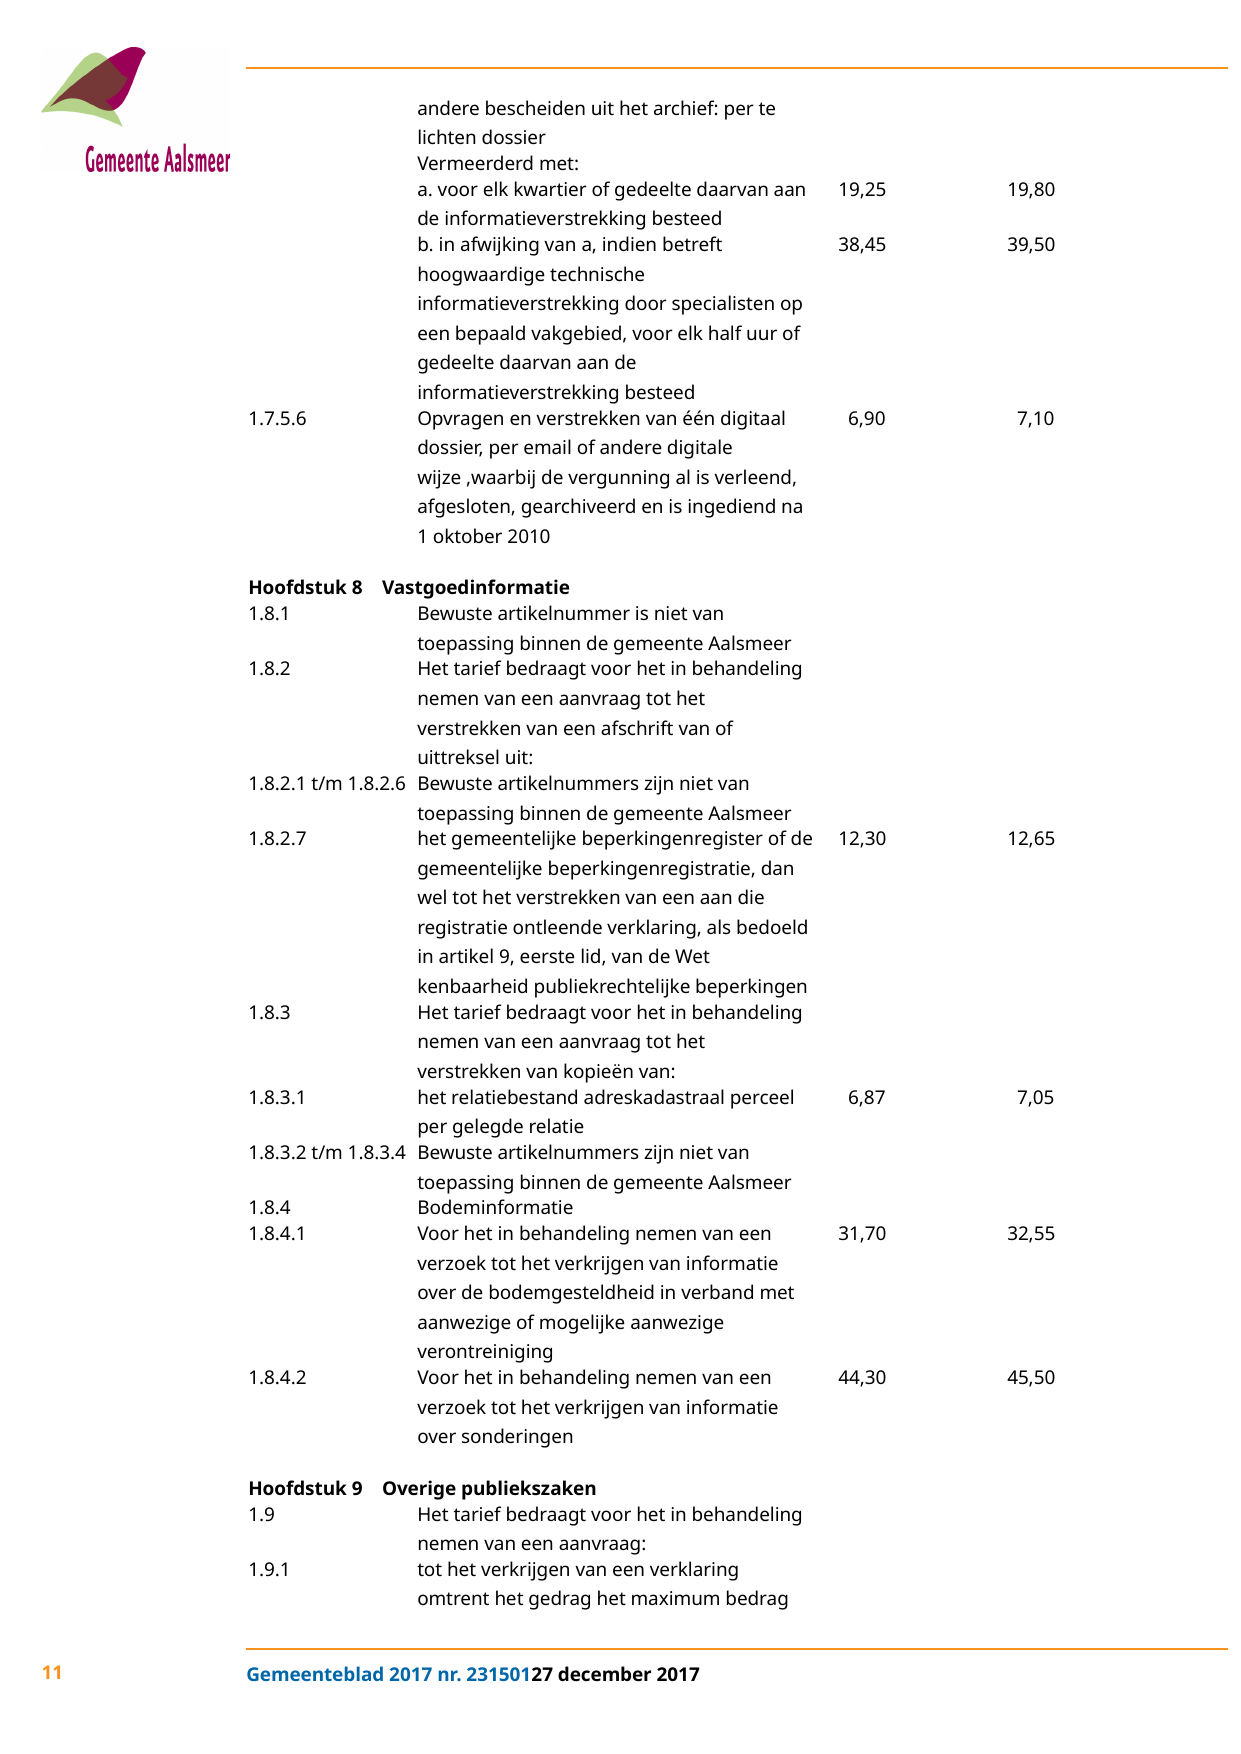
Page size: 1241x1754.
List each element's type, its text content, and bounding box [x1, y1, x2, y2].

table_cell Voor het in behandeling nemen van een verzoek tot het verkrijgen van informatie over sonderingen [417, 1364, 814, 1449]
table_cell Bewuste artikelnummers zijn niet van toepassing binnen de gemeente Aalsmeer [417, 770, 814, 825]
table_cell het relatiebestand adreskadastraal perceel per gelegde relatie [417, 1084, 814, 1139]
table_cell [814, 95, 983, 150]
table_cell [983, 1501, 1152, 1556]
table_cell 1.9 [248, 1501, 417, 1556]
table_cell [814, 770, 983, 825]
table_cell [983, 1449, 1152, 1475]
table_cell 1.8.4.2 [248, 1364, 417, 1449]
table_cell Hoofdstuk 9 Overige publiekszaken [248, 1475, 814, 1501]
table_cell 19,25 [814, 176, 983, 231]
table_cell [983, 656, 1152, 770]
table_cell [814, 1449, 983, 1475]
table_cell 45,50 [983, 1364, 1152, 1449]
table_cell [983, 549, 1152, 574]
table_cell 12,30 [814, 825, 983, 999]
table_cell 7,05 [983, 1084, 1152, 1139]
table_cell Het tarief bedraagt voor het in behandeling nemen van een aanvraag: [417, 1501, 814, 1556]
table_cell Het tarief bedraagt voor het in behandeling nemen van een aanvraag tot het verstrekken van kopieën van: [417, 999, 814, 1084]
table_cell [417, 1449, 814, 1475]
table_cell [983, 999, 1152, 1084]
table_cell Hoofdstuk 8 Vastgoedinformatie [248, 575, 814, 600]
table_cell 1.8.3.2 t/m 1.8.3.4 [248, 1139, 417, 1194]
table_cell Het tarief bedraagt voor het in behandeling nemen van een aanvraag tot het verstrekken van een afschrift van of uittreksel uit: [417, 656, 814, 770]
table_cell [417, 549, 814, 574]
table_cell 1.7.5.6 [248, 405, 417, 549]
table_cell andere bescheiden uit het archief: per te lichten dossier [417, 95, 814, 150]
table_cell [814, 600, 983, 656]
table_cell [814, 150, 983, 176]
table_cell [983, 770, 1152, 825]
table_cell [983, 1556, 1152, 1611]
table_cell 1.8.4 [248, 1195, 417, 1220]
picture [41, 47, 231, 172]
table_cell a. voor elk kwartier of gedeelte daarvan aan de informatieverstrekking besteed [417, 176, 814, 231]
table_cell Bewuste artikelnummers zijn niet van toepassing binnen de gemeente Aalsmeer [417, 1139, 814, 1194]
table_cell [983, 600, 1152, 656]
table_cell Bodeminformatie [417, 1195, 814, 1220]
table_cell b. in afwijking van a, indien betreft hoogwaardige technische informatieverstrekking door specialisten op een bepaald vakgebied, voor elk half uur of gedeelte daarvan aan de informatieverstrekking besteed [417, 231, 814, 405]
table_cell 1.8.2.1 t/m 1.8.2.6 [248, 770, 417, 825]
table_cell [814, 1556, 983, 1611]
table_cell 32,55 [983, 1220, 1152, 1364]
table_cell [814, 575, 983, 600]
table_cell 1.8.3.1 [248, 1084, 417, 1139]
table_cell 12,65 [983, 825, 1152, 999]
table_cell Bewuste artikelnummer is niet van toepassing binnen de gemeente Aalsmeer [417, 600, 814, 656]
table_cell 44,30 [814, 1364, 983, 1449]
table_cell tot het verkrijgen van een verklaring omtrent het gedrag het maximum bedrag [417, 1556, 814, 1611]
table_cell [248, 231, 417, 405]
table_cell 6,90 [814, 405, 983, 549]
table_cell 1.8.1 [248, 600, 417, 656]
table_cell 39,50 [983, 231, 1152, 405]
table_cell [983, 150, 1152, 176]
table_cell Voor het in behandeling nemen van een verzoek tot het verkrijgen van informatie over de bodemgesteldheid in verband met aanwezige of mogelijke aanwezige verontreiniging [417, 1220, 814, 1364]
table_cell 1.8.2.7 [248, 825, 417, 999]
table_cell het gemeentelijke beperkingenregister of de gemeentelijke beperkingenregistratie, dan wel tot het verstrekken van een aan die registratie ontleende verklaring, als bedoeld in artikel 9, eerste lid, van de Wet kenbaarheid publiekrechtelijke beperkingen [417, 825, 814, 999]
table_cell 38,45 [814, 231, 983, 405]
table_cell 31,70 [814, 1220, 983, 1364]
table_cell [814, 1501, 983, 1556]
table_cell 1.9.1 [248, 1556, 417, 1611]
table_cell 1.8.3 [248, 999, 417, 1084]
table_cell 19,80 [983, 176, 1152, 231]
table_cell 6,87 [814, 1084, 983, 1139]
table_cell [814, 549, 983, 574]
table_cell [248, 95, 417, 150]
table_cell 7,10 [983, 405, 1152, 549]
table_cell [814, 1475, 983, 1501]
table_cell [983, 1475, 1152, 1501]
table_cell [814, 1195, 983, 1220]
table_cell Vermeerderd met: [417, 150, 814, 176]
table_cell [814, 999, 983, 1084]
table_cell [248, 150, 417, 176]
table_cell [983, 1139, 1152, 1194]
table_cell [248, 1449, 417, 1475]
table_cell [983, 95, 1152, 150]
table_cell [814, 656, 983, 770]
table_cell Opvragen en verstrekken van één digitaal dossier, per email of andere digitale wijze ,waarbij de vergunning al is verleend, afgesloten, gearchiveerd en is ingediend na 1 oktober 2010 [417, 405, 814, 549]
table_cell [983, 1195, 1152, 1220]
table_cell 1.8.4.1 [248, 1220, 417, 1364]
table_cell [248, 176, 417, 231]
table_cell [248, 549, 417, 574]
table_cell 1.8.2 [248, 656, 417, 770]
table_cell [814, 1139, 983, 1194]
table_cell [983, 575, 1152, 600]
